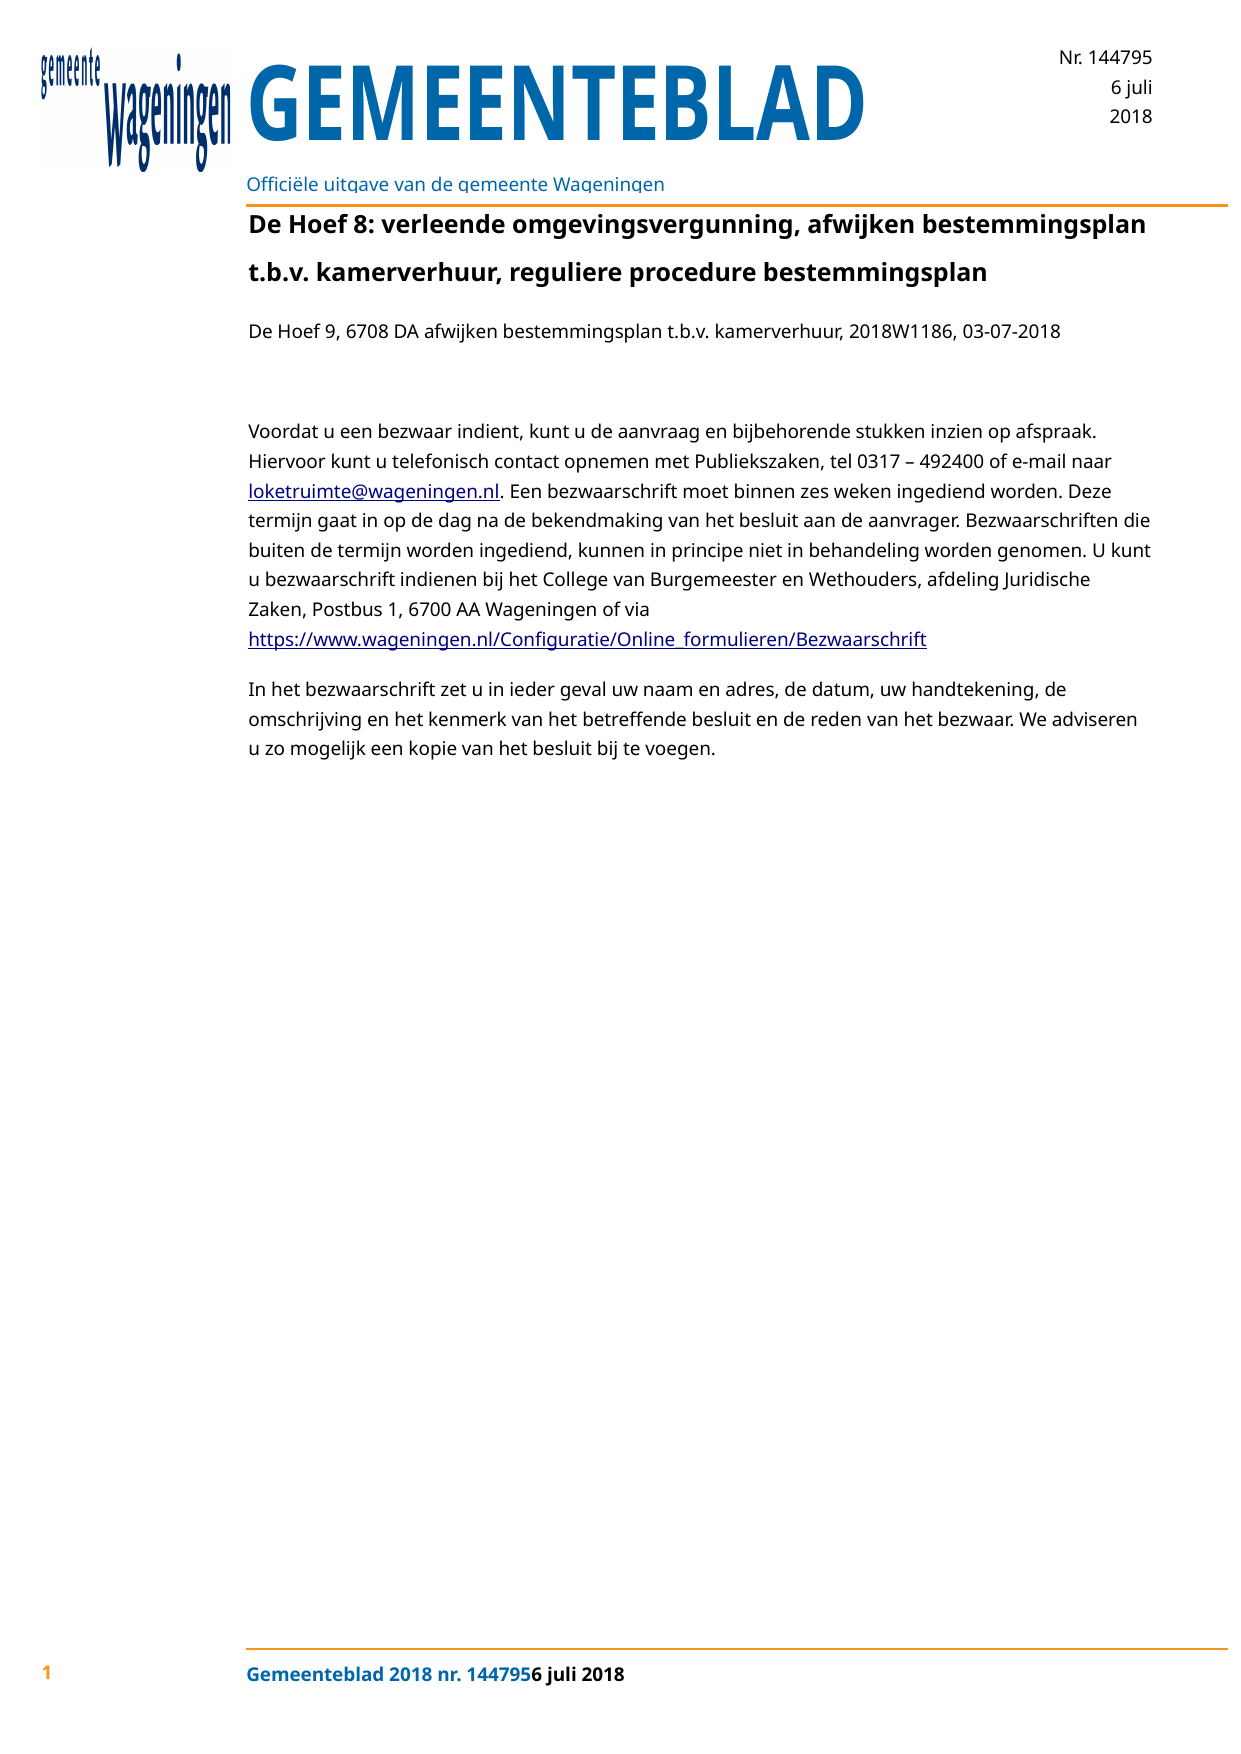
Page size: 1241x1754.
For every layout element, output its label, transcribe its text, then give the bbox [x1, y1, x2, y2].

picture [41, 47, 231, 172]
text De Hoef 9, 6708 DA afwijken bestemmingsplan t.b.v. kamerverhuur, 2018W1186, 03-07-2018 [248, 318, 1152, 344]
text Voordat u een bezwaar indient, kunt u de aanvraag en bijbehorende stukken inzien op afspraak. Hiervoor kunt u telefonisch contact opnemen met Publiekszaken, tel 0317 – 492400 of e-mail naar loketruimte@wageningen.nl. Een bezwaarschrift moet binnen zes weken ingediend worden. Deze termijn gaat in op de dag na de bekendmaking van het besluit aan de aanvrager. Bezwaarschriften die buiten de termijn worden ingediend, kunnen in principe niet in behandeling worden genomen. U kunt u bezwaarschrift indienen bij het College van Burgemeester en Wethouders, afdeling Juridische Zaken, Postbus 1, 6700 AA Wageningen of via https://www.wageningen.nl/Configuratie/Online_formulieren/Bezwaarschrift [248, 419, 1152, 652]
text De Hoef 8: verleende omgevingsvergunning, afwijken bestemmingsplan t.b.v. kamerverhuur, reguliere procedure bestemmingsplan [248, 207, 1152, 288]
text In het bezwaarschrift zet u in ieder geval uw naam en adres, de datum, uw handtekening, de omschrijving en het kenmerk van het betreffende besluit en de reden van het bezwaar. We adviseren u zo mogelijk een kopie van het besluit bij te voegen. [248, 676, 1152, 761]
